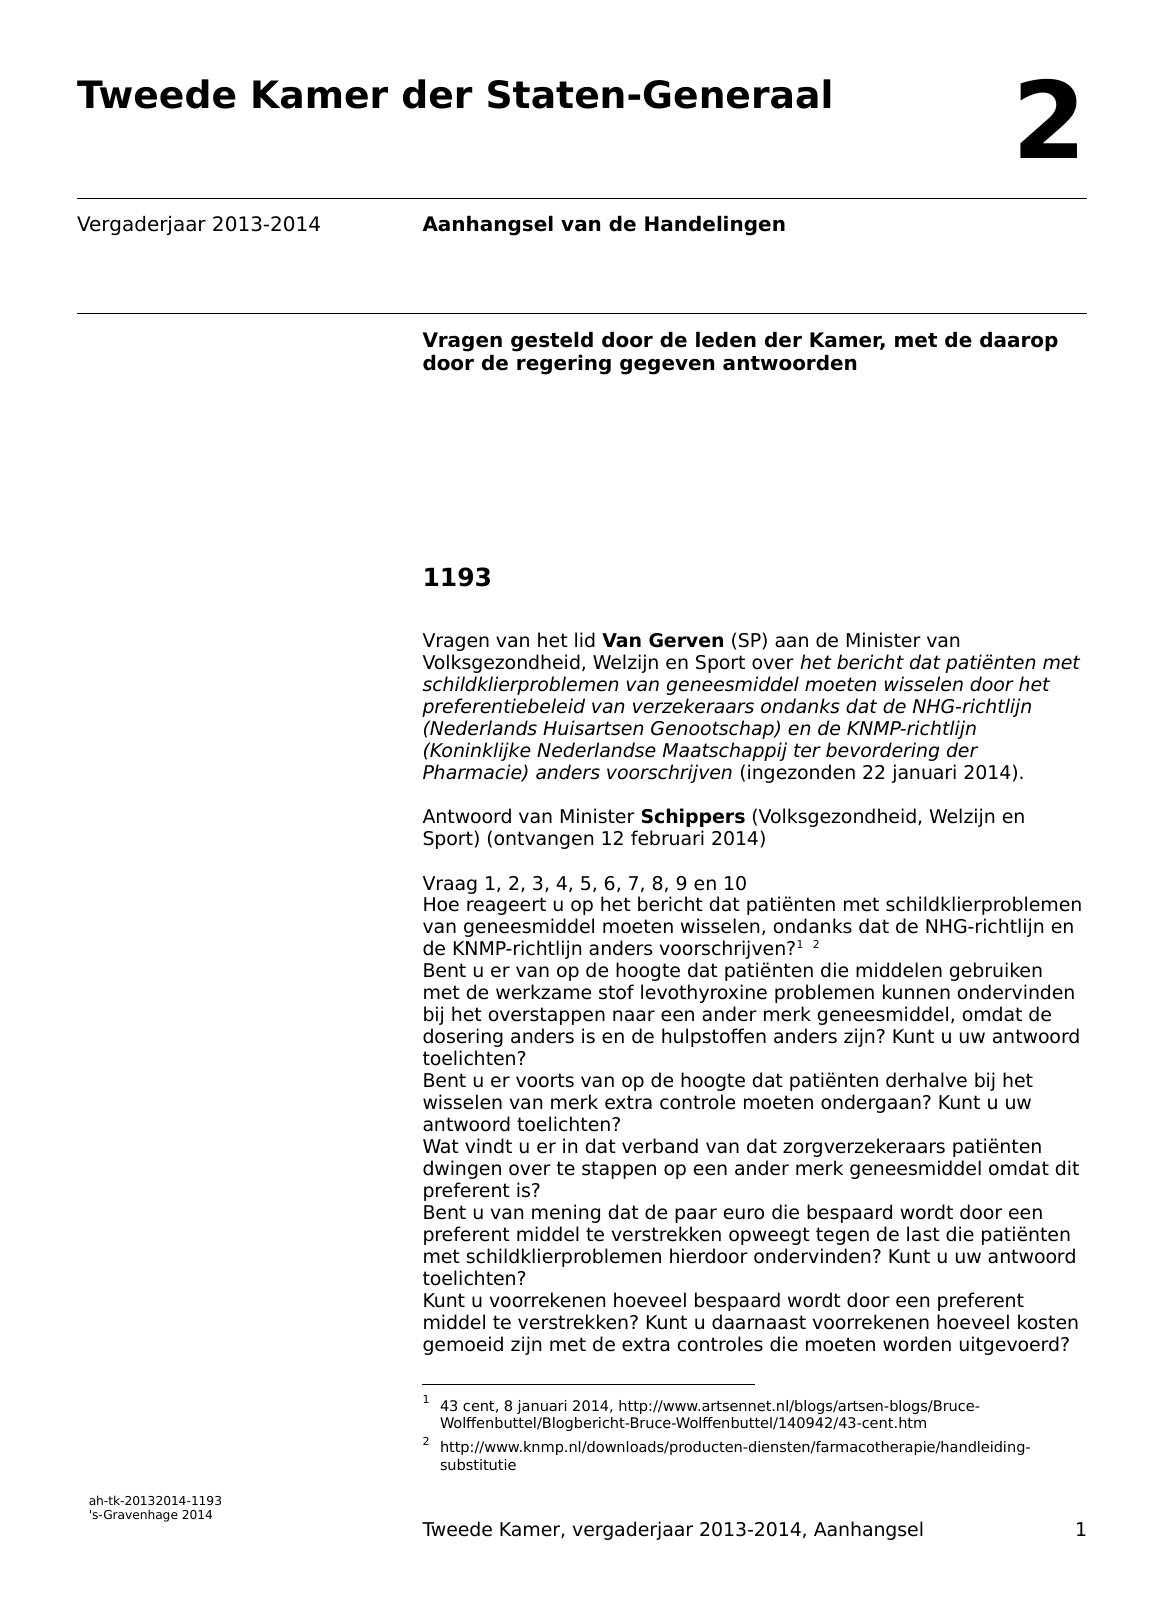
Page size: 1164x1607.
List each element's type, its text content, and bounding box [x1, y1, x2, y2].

text Bent u van mening dat de paar euro die bespaard wordt door een preferent middel te verstrekken opweegt tegen de last die patiënten met schildklierproblemen hierdoor ondervinden? Kunt u uw antwoord toelichten? [422, 1202, 1087, 1290]
text ah-tk-20132014-1193 [88, 1494, 323, 1508]
text Kunt u voorrekenen hoeveel bespaard wordt door een preferent middel te verstrekken? Kunt u daarnaast voorrekenen hoeveel kosten gemoeid zijn met de extra controles die moeten worden uitgevoerd? [422, 1290, 1087, 1356]
text 1193 [422, 563, 1087, 592]
text 43 cent, 8 januari 2014, http://www.artsennet.nl/blogs/artsen-blogs/Bruce-Wolffenbuttel/Blogbericht-Bruce-Wolffenbuttel/140942/43-cent.htm [422, 1393, 1087, 1432]
table_cell [77, 314, 422, 375]
text Wat vindt u er in dat verband van dat zorgverzekeraars patiënten dwingen over te stappen op een ander merk geneesmiddel omdat dit preferent is? [422, 1136, 1087, 1202]
table_cell Vragen gesteld door de leden der Kamer, met de daarop door de regering gegeven antwoorden [422, 314, 1087, 375]
table_cell Vergaderjaar 2013-2014 [77, 199, 422, 313]
table_header 2 [886, 59, 1087, 198]
text Vraag 1, 2, 3, 4, 5, 6, 7, 8, 9 en 10 [422, 872, 1087, 894]
text Antwoord van Minister Schippers (Volksgezondheid, Welzijn en Sport) (ontvangen 12 februari 2014) [422, 806, 1087, 850]
text Hoe reageert u op het bericht dat patiënten met schildklierproblemen van geneesmiddel moeten wisselen, ondanks dat de NHG-richtlijn en de KNMP-richtlijn anders voorschrijven? [422, 894, 1087, 960]
text Bent u er van op de hoogte dat patiënten die middelen gebruiken met de werkzame stof levothyroxine problemen kunnen ondervinden bij het overstappen naar een ander merk geneesmiddel, omdat de dosering anders is en de hulpstoffen anders zijn? Kunt u uw antwoord toelichten? [422, 960, 1087, 1070]
table_cell Aanhangsel van de Handelingen [422, 199, 1087, 313]
text http://www.knmp.nl/downloads/producten-diensten/farmacotherapie/handleiding-substitutie [422, 1435, 1087, 1474]
text Vragen van het lid Van Gerven (SP) aan de Minister van Volksgezondheid, Welzijn en Sport over het bericht dat patiënten met schildklierproblemen van geneesmiddel moeten wisselen door het preferentiebeleid van verzekeraars ondanks dat de NHG-richtlijn (Nederlands Huisartsen Genootschap) en de KNMP-richtlijn (Koninklijke Nederlandse Maatschappij ter bevordering der Pharmacie) anders voorschrijven (ingezonden 22 januari 2014). [422, 630, 1087, 784]
table_header Tweede Kamer der Staten-Generaal [77, 59, 886, 198]
text 's-Gravenhage 2014 [88, 1508, 323, 1522]
text Bent u er voorts van op de hoogte dat patiënten derhalve bij het wisselen van merk extra controle moeten ondergaan? Kunt u uw antwoord toelichten? [422, 1070, 1087, 1136]
